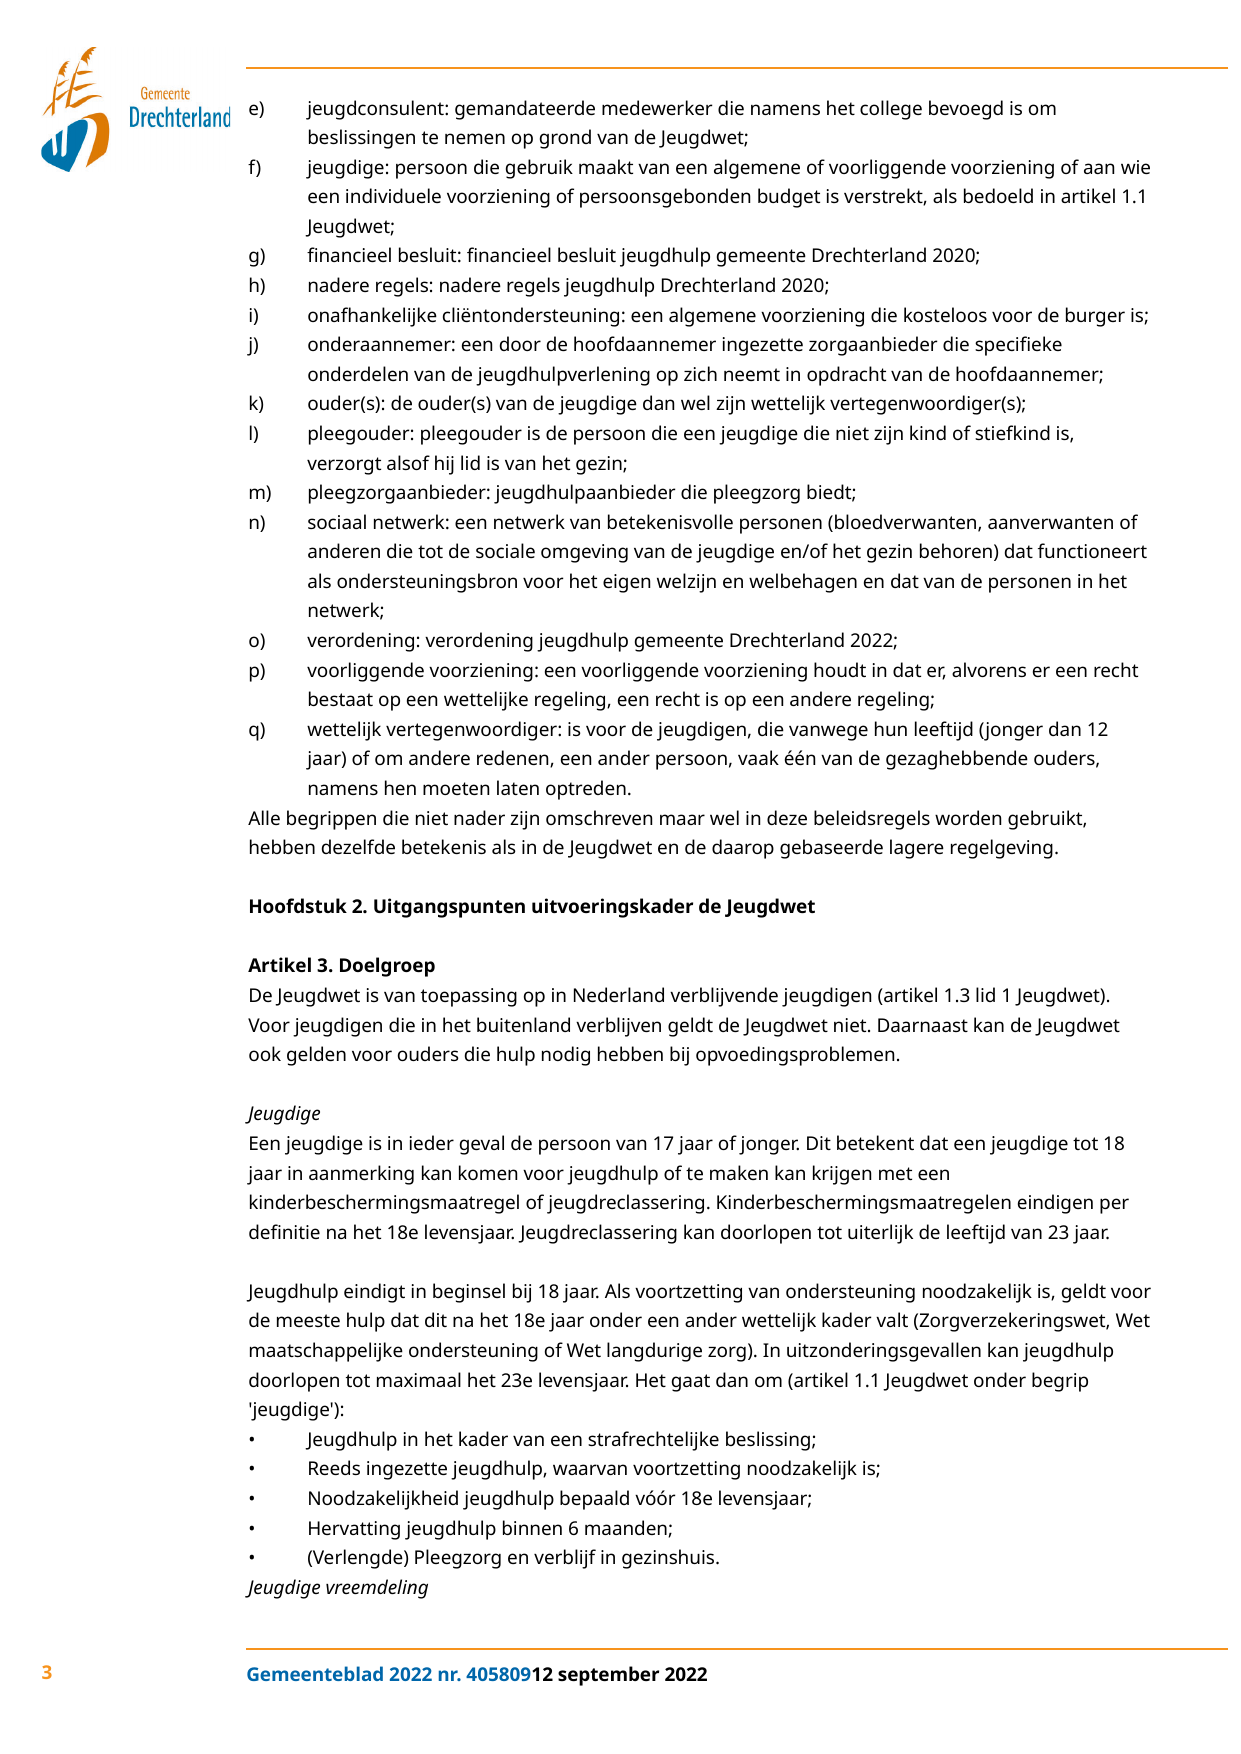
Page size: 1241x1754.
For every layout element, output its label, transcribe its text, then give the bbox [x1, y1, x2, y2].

list Reeds ingezette jeugdhulp, waarvan voortzetting noodzakelijk is; [248, 1456, 1152, 1481]
list wettelijk vertegenwoordiger: is voor de jeugdigen, die vanwege hun leeftijd (jonger dan 12 jaar) of om andere redenen, een ander persoon, vaak één van de gezaghebbende ouders, namens hen moeten laten optreden. [248, 716, 1152, 801]
picture [226, 115, 231, 124]
list Hervatting jeugdhulp binnen 6 maanden; [248, 1515, 1152, 1541]
text Jeugdige vreemdeling [248, 1574, 1152, 1600]
list nadere regels: nadere regels jeugdhulp Drechterland 2020; [248, 272, 1152, 298]
list financieel besluit: financieel besluit jeugdhulp gemeente Drechterland 2020; [248, 243, 1152, 268]
picture [41, 158, 64, 172]
text Alle begrippen die niet nader zijn omschreven maar wel in deze beleidsregels worden gebruikt, hebben dezelfde betekenis als in de Jeugdwet en de daarop gebaseerde lagere regelgeving. [248, 805, 1152, 860]
picture [41, 47, 231, 172]
list pleegouder: pleegouder is de persoon die een jeugdige die niet zijn kind of stiefkind is, verzorgt alsof hij lid is van het gezin; [248, 420, 1152, 476]
list verordening: verordening jeugdhulp gemeente Drechterland 2022; [248, 627, 1152, 653]
text Jeugdige [248, 1101, 1152, 1126]
text Een jeugdige is in ieder geval de persoon van 17 jaar of jonger. Dit betekent dat een jeugdige tot 18 jaar in aanmerking kan komen voor jeugdhulp of te maken kan krijgen met een kinderbeschermingsmaatregel of jeugdreclassering. Kinderbeschermingsmaatregelen eindigen per definitie na het 18e levensjaar. Jeugdreclassering kan doorlopen tot uiterlijk de leeftijd van 23 jaar. [248, 1130, 1152, 1245]
text De Jeugdwet is van toepassing op in Nederland verblijvende jeugdigen (artikel 1.3 lid 1 Jeugdwet). Voor jeugdigen die in het buitenland verblijven geldt de Jeugdwet niet. Daarnaast kan de Jeugdwet ook gelden voor ouders die hulp nodig hebben bij opvoedingsproblemen. [248, 982, 1152, 1067]
list jeugdconsulent: gemandateerde medewerker die namens het college bevoegd is om beslissingen te nemen op grond van de Jeugdwet; [248, 95, 1152, 150]
list (Verlengde) Pleegzorg en verblijf in gezinshuis. [248, 1544, 1152, 1570]
list onafhankelijke cliëntondersteuning: een algemene voorziening die kosteloos voor de burger is; [248, 302, 1152, 328]
text Artikel 3. Doelgroep [248, 953, 1152, 978]
list sociaal netwerk: een netwerk van betekenisvolle personen (bloedverwanten, aanverwanten of anderen die tot de sociale omgeving van de jeugdige en/of het gezin behoren) dat functioneert als ondersteuningsbron voor het eigen welzijn en welbehagen en dat van de personen in het netwerk; [248, 509, 1152, 623]
list Jeugdhulp in het kader van een strafrechtelijke beslissing; [248, 1426, 1152, 1452]
list voorliggende voorziening: een voorliggende voorziening houdt in dat er, alvorens er een recht bestaat op een wettelijke regeling, een recht is op een andere regeling; [248, 657, 1152, 712]
list onderaannemer: een door de hoofdaannemer ingezette zorgaanbieder die specifieke onderdelen van de jeugdhulpverlening op zich neemt in opdracht van de hoofdaannemer; [248, 331, 1152, 387]
list ouder(s): de ouder(s) van de jeugdige dan wel zijn wettelijk vertegenwoordiger(s); [248, 391, 1152, 416]
text Jeugdhulp eindigt in beginsel bij 18 jaar. Als voortzetting van ondersteuning noodzakelijk is, geldt voor de meeste hulp dat dit na het 18e jaar onder een ander wettelijk kader valt (Zorgverzekeringswet, Wet maatschappelijke ondersteuning of Wet langdurige zorg). In uitzonderingsgevallen kan jeugdhulp doorlopen tot maximaal het 23e levensjaar. Het gaat dan om (artikel 1.1 Jeugdwet onder begrip 'jeugdige'): [248, 1278, 1152, 1422]
list pleegzorgaanbieder: jeugdhulpaanbieder die pleegzorg biedt; [248, 479, 1152, 505]
list Noodzakelijkheid jeugdhulp bepaald vóór 18e levensjaar; [248, 1485, 1152, 1511]
text Hoofdstuk 2. Uitgangspunten uitvoeringskader de Jeugdwet [248, 893, 1152, 919]
list jeugdige: persoon die gebruik maakt van een algemene of voorliggende voorziening of aan wie een individuele voorziening of persoonsgebonden budget is verstrekt, als bedoeld in artikel 1.1 Jeugdwet; [248, 154, 1152, 239]
